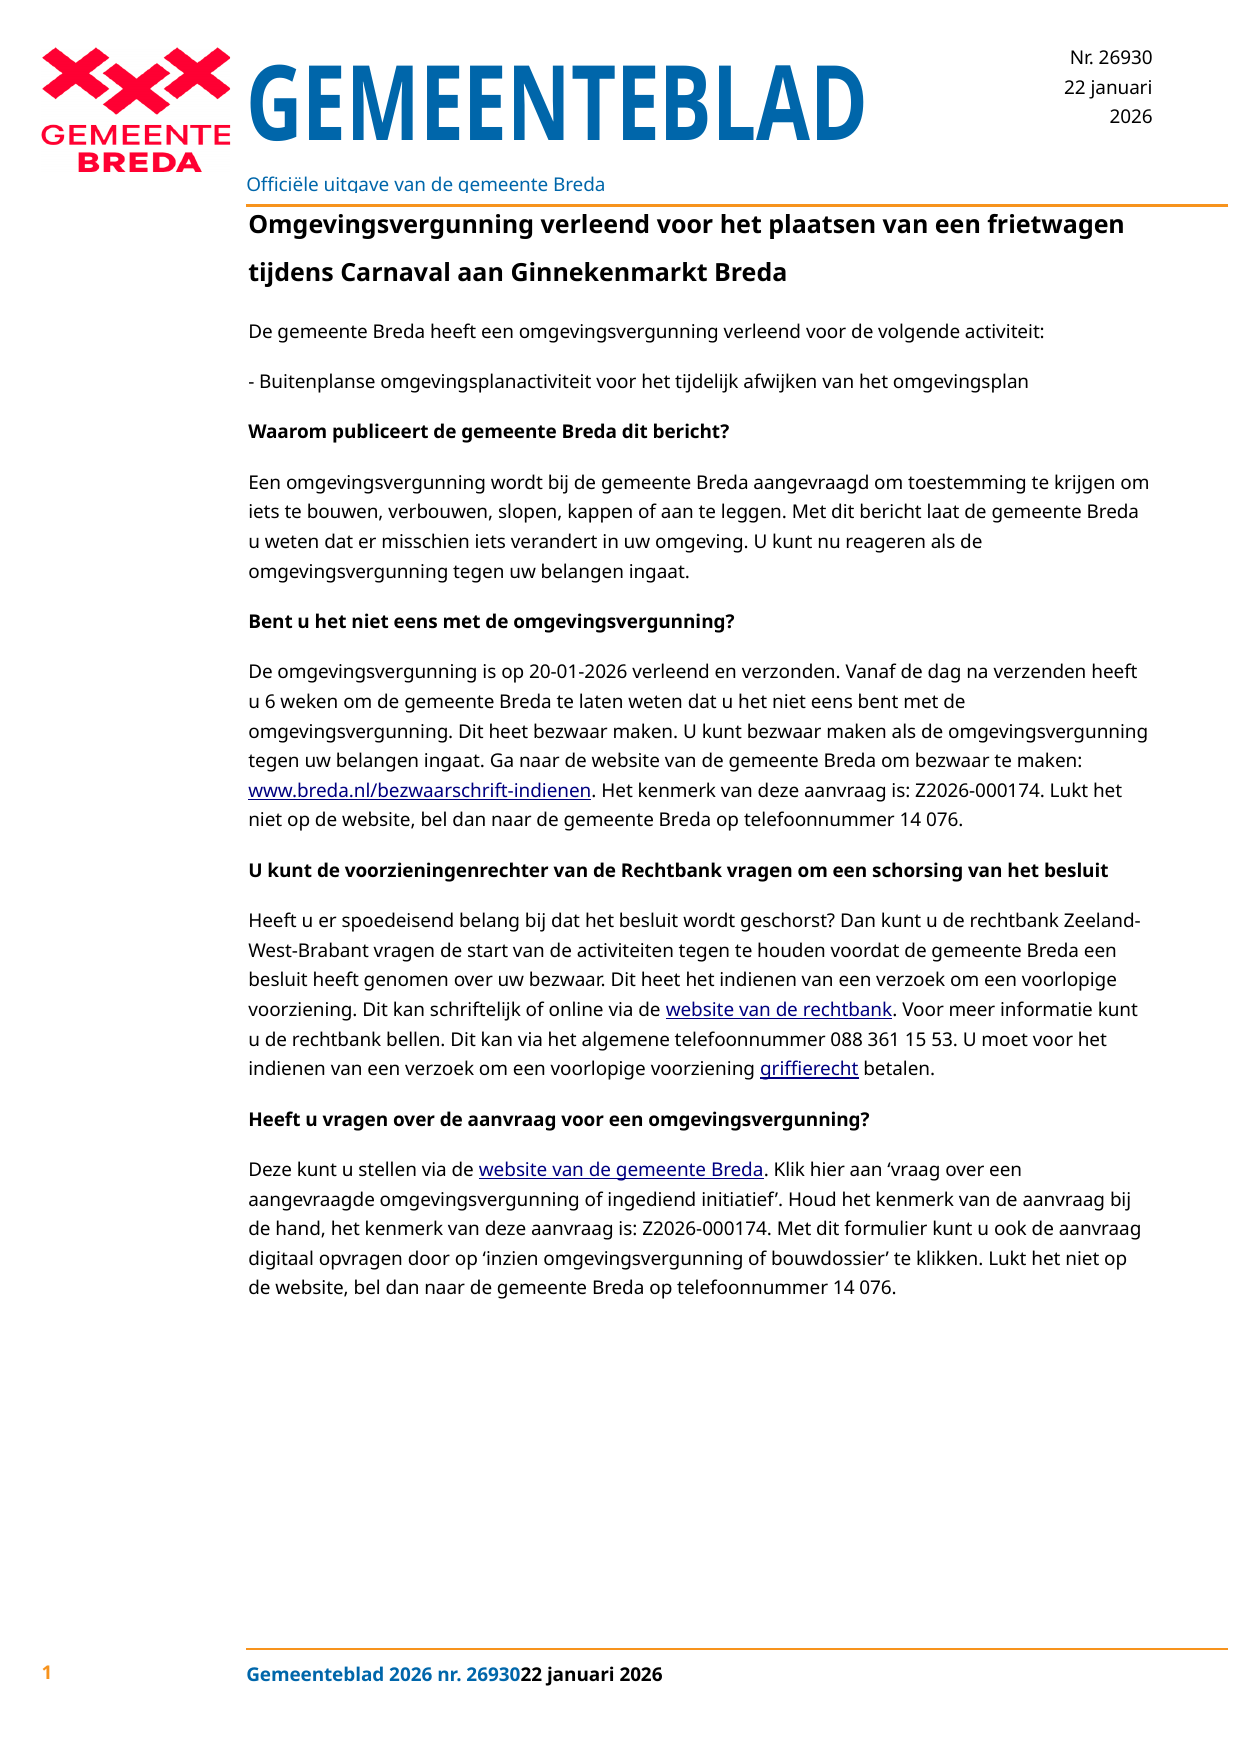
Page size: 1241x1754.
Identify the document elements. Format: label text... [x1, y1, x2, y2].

text De omgevingsvergunning is op 20-01-2026 verleend en verzonden. Vanaf de dag na verzenden heeft u 6 weken om de gemeente Breda te laten weten dat u het niet eens bent met de omgevingsvergunning. Dit heet bezwaar maken. U kunt bezwaar maken als de omgevingsvergunning tegen uw belangen ingaat. Ga naar de website van de gemeente Breda om bezwaar te maken: www.breda.nl/bezwaarschrift-indienen. Het kenmerk van deze aanvraag is: Z2026-000174. Lukt het niet op de website, bel dan naar de gemeente Breda op telefoonnummer 14 076. [248, 659, 1152, 832]
text Een omgevingsvergunning wordt bij de gemeente Breda aangevraagd om toestemming te krijgen om iets te bouwen, verbouwen, slopen, kappen of aan te leggen. Met dit bericht laat de gemeente Breda u weten dat er misschien iets verandert in uw omgeving. U kunt nu reageren als de omgevingsvergunning tegen uw belangen ingaat. [248, 469, 1152, 584]
text - Buitenplanse omgevingsplanactiviteit voor het tijdelijk afwijken van het omgevingsplan [248, 368, 1152, 394]
text De gemeente Breda heeft een omgevingsvergunning verleend voor de volgende activiteit: [248, 318, 1152, 344]
picture [41, 47, 231, 172]
text Heeft u vragen over de aanvraag voor een omgevingsvergunning? [248, 1106, 1152, 1132]
text U kunt de voorzieningenrechter van de Rechtbank vragen om een schorsing van het besluit [248, 857, 1152, 883]
text Bent u het niet eens met de omgevingsvergunning? [248, 608, 1152, 634]
text Deze kunt u stellen via de website van de gemeente Breda. Klik hier aan ‘vraag over een aangevraagde omgevingsvergunning of ingediend initiatief’. Houd het kenmerk van de aanvraag bij de hand, het kenmerk van deze aanvraag is: Z2026-000174. Met dit formulier kunt u ook de aanvraag digitaal opvragen door op ‘inzien omgevingsvergunning of bouwdossier’ te klikken. Lukt het niet op de website, bel dan naar de gemeente Breda op telefoonnummer 14 076. [248, 1156, 1152, 1300]
text Heeft u er spoedeisend belang bij dat het besluit wordt geschorst? Dan kunt u de rechtbank Zeeland-West-Brabant vragen de start van de activiteiten tegen te houden voordat de gemeente Breda een besluit heeft genomen over uw bezwaar. Dit heet het indienen van een verzoek om een voorlopige voorziening. Dit kan schriftelijk of online via de website van de rechtbank. Voor meer informatie kunt u de rechtbank bellen. Dit kan via het algemene telefoonnummer 088 361 15 53. U moet voor het indienen van een verzoek om een voorlopige voorziening griffierecht betalen. [248, 907, 1152, 1081]
text Waarom publiceert de gemeente Breda dit bericht? [248, 419, 1152, 444]
text Omgevingsvergunning verleend voor het plaatsen van een frietwagen tijdens Carnaval aan Ginnekenmarkt Breda [248, 207, 1152, 288]
